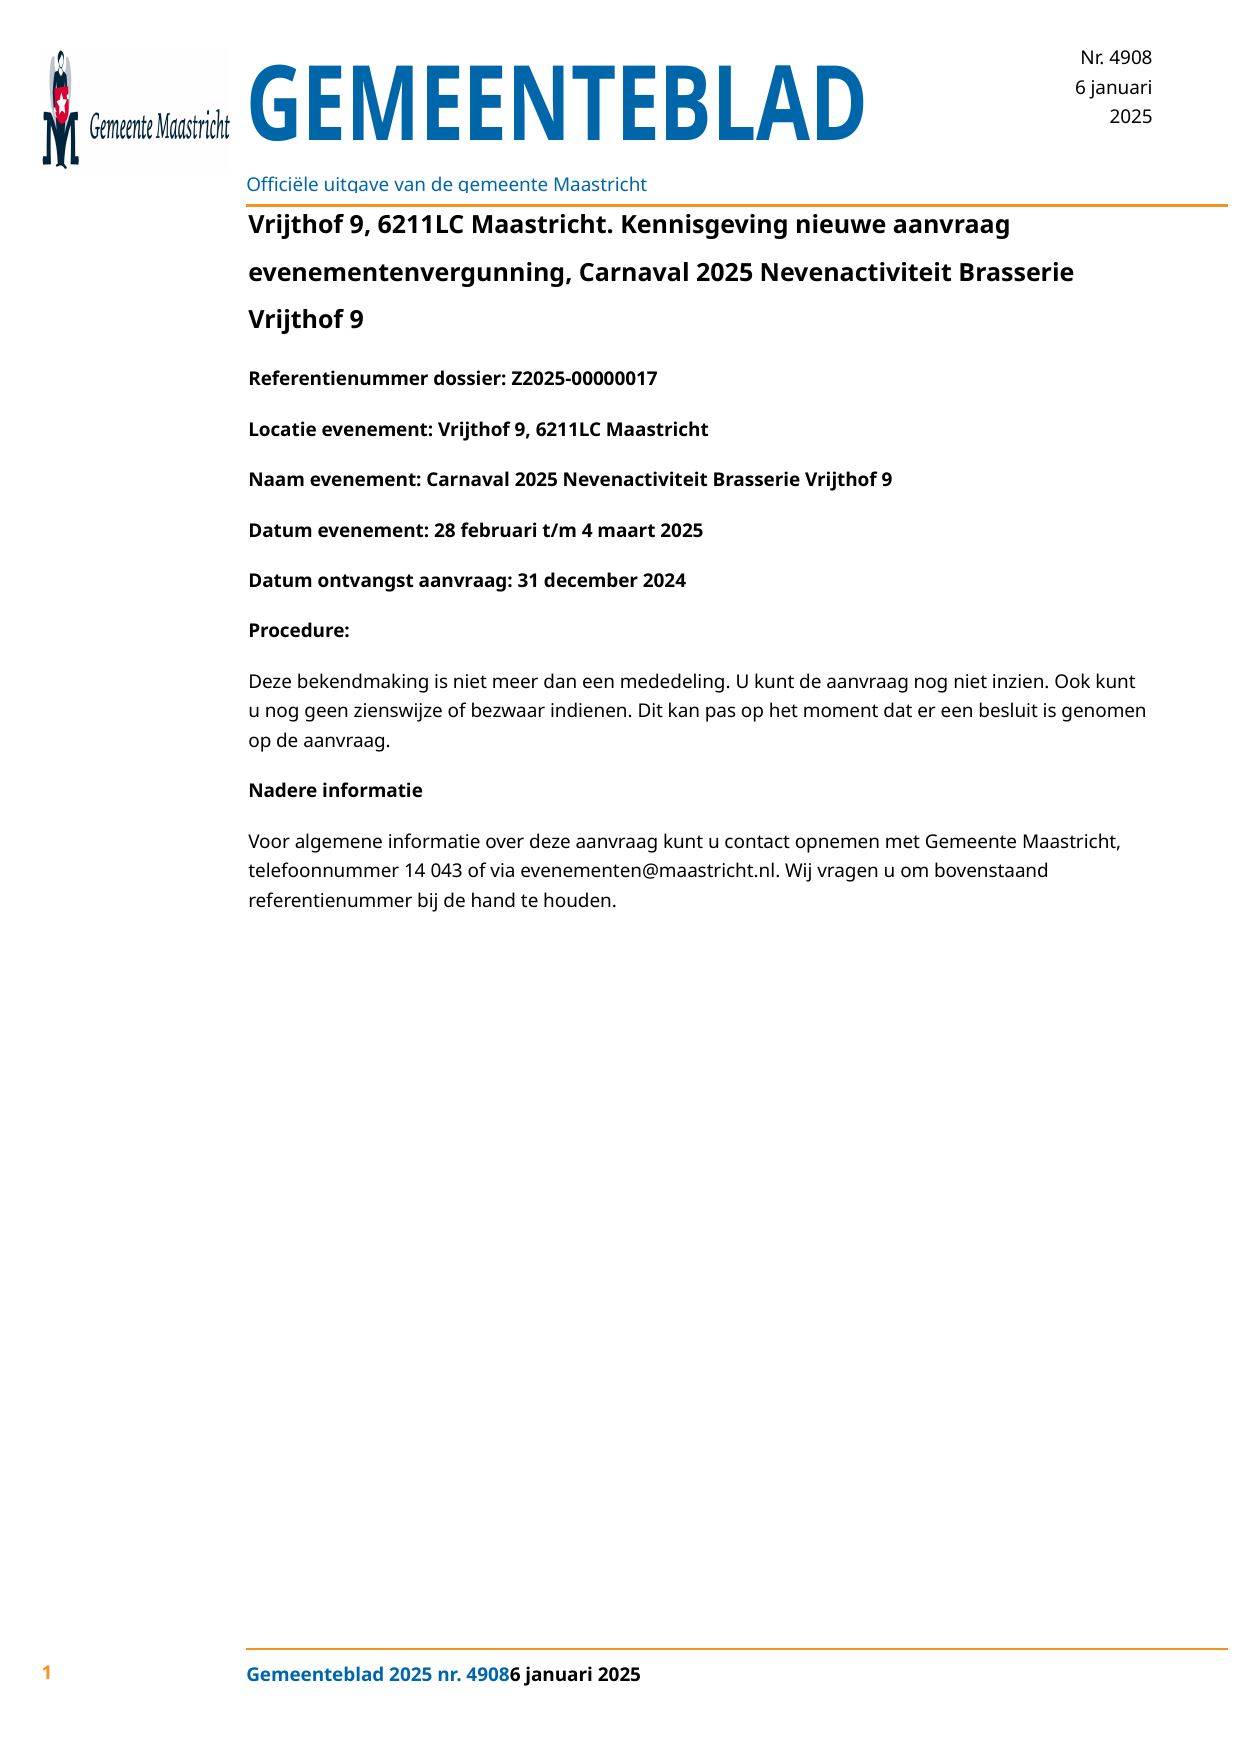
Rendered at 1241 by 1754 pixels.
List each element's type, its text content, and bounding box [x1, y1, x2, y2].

text Nadere informatie [248, 778, 1152, 803]
text Referentienummer dossier: Z2025-00000017 [248, 366, 1152, 391]
text Vrijthof 9, 6211LC Maastricht. Kennisgeving nieuwe aanvraag evenementenvergunning, Carnaval 2025 Nevenactiviteit Brasserie Vrijthof 9 [248, 207, 1152, 336]
text Voor algemene informatie over deze aanvraag kunt u contact opnemen met Gemeente Maastricht, telefoonnummer 14 043 of via evenementen@maastricht.nl. Wij vragen u om bovenstaand referentienummer bij de hand te houden. [248, 828, 1152, 913]
text Datum ontvangst aanvraag: 31 december 2024 [248, 567, 1152, 593]
text Procedure: [248, 618, 1152, 643]
text Locatie evenement: Vrijthof 9, 6211LC Maastricht [248, 416, 1152, 442]
text Datum evenement: 28 februari t/m 4 maart 2025 [248, 517, 1152, 542]
picture [41, 47, 231, 172]
text Deze bekendmaking is niet meer dan een mededeling. U kunt de aanvraag nog niet inzien. Ook kunt u nog geen zienswijze of bezwaar indienen. Dit kan pas op het moment dat er een besluit is genomen op de aanvraag. [248, 668, 1152, 753]
text Naam evenement: Carnaval 2025 Nevenactiviteit Brasserie Vrijthof 9 [248, 466, 1152, 492]
